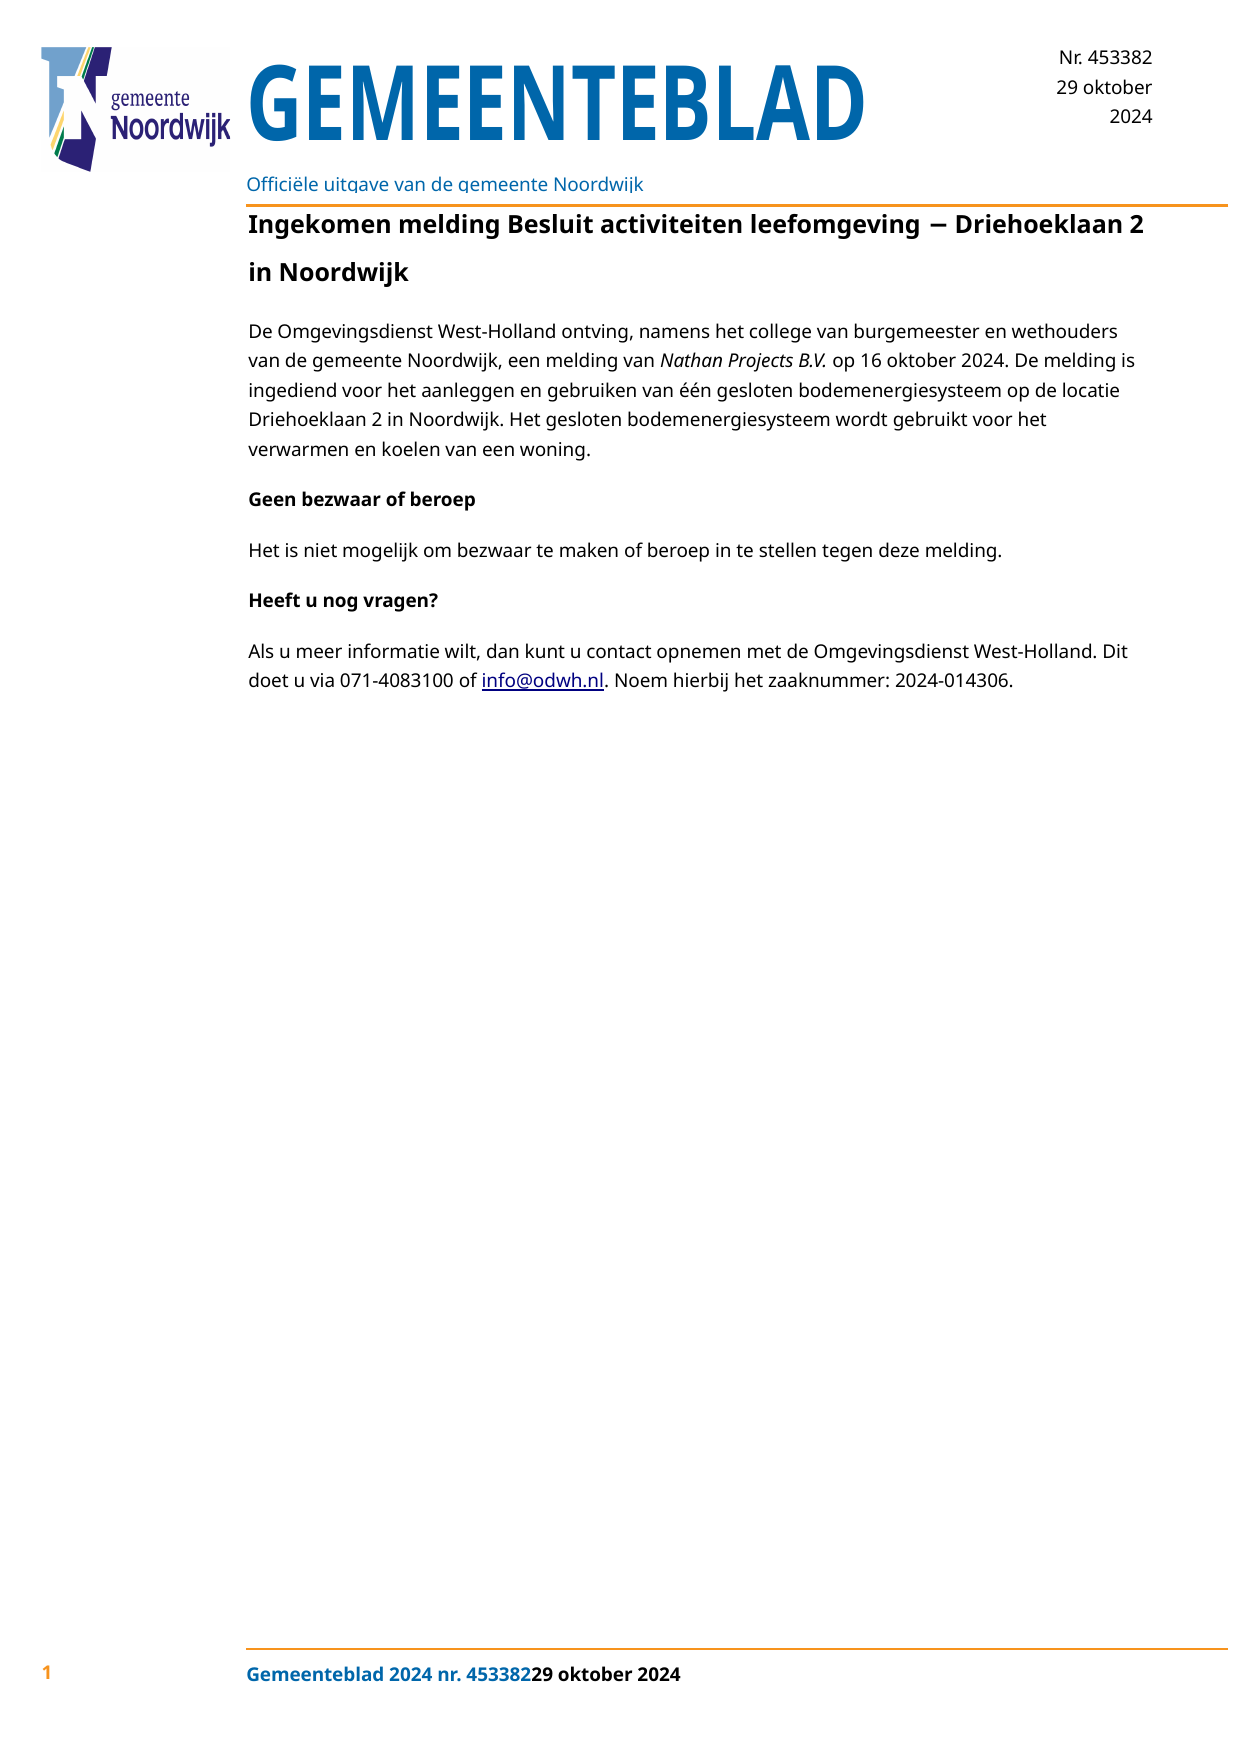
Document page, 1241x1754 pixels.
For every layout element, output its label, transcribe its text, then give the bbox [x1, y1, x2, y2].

text Als u meer informatie wilt, dan kunt u contact opnemen met de Omgevingsdienst West-Holland. Dit doet u via 071-4083100 of info@odwh.nl. Noem hierbij het zaaknummer: 2024-014306. [248, 638, 1152, 693]
text Heeft u nog vragen? [248, 587, 1152, 613]
text Ingekomen melding Besluit activiteiten leefomgeving − Driehoeklaan 2 in Noordwijk [248, 207, 1152, 288]
text De Omgevingsdienst West-Holland ontving, namens het college van burgemeester en wethouders van de gemeente Noordwijk, een melding van Nathan Projects B.V. op 16 oktober 2024. De melding is ingediend voor het aanleggen en gebruiken van één gesloten bodemenergiesysteem op de locatie Driehoeklaan 2 in Noordwijk. Het gesloten bodemenergiesysteem wordt gebruikt voor het verwarmen en koelen van een woning. [248, 318, 1152, 462]
text Geen bezwaar of beroep [248, 487, 1152, 512]
picture [41, 47, 231, 172]
text Het is niet mogelijk om bezwaar te maken of beroep in te stellen tegen deze melding. [248, 537, 1152, 563]
